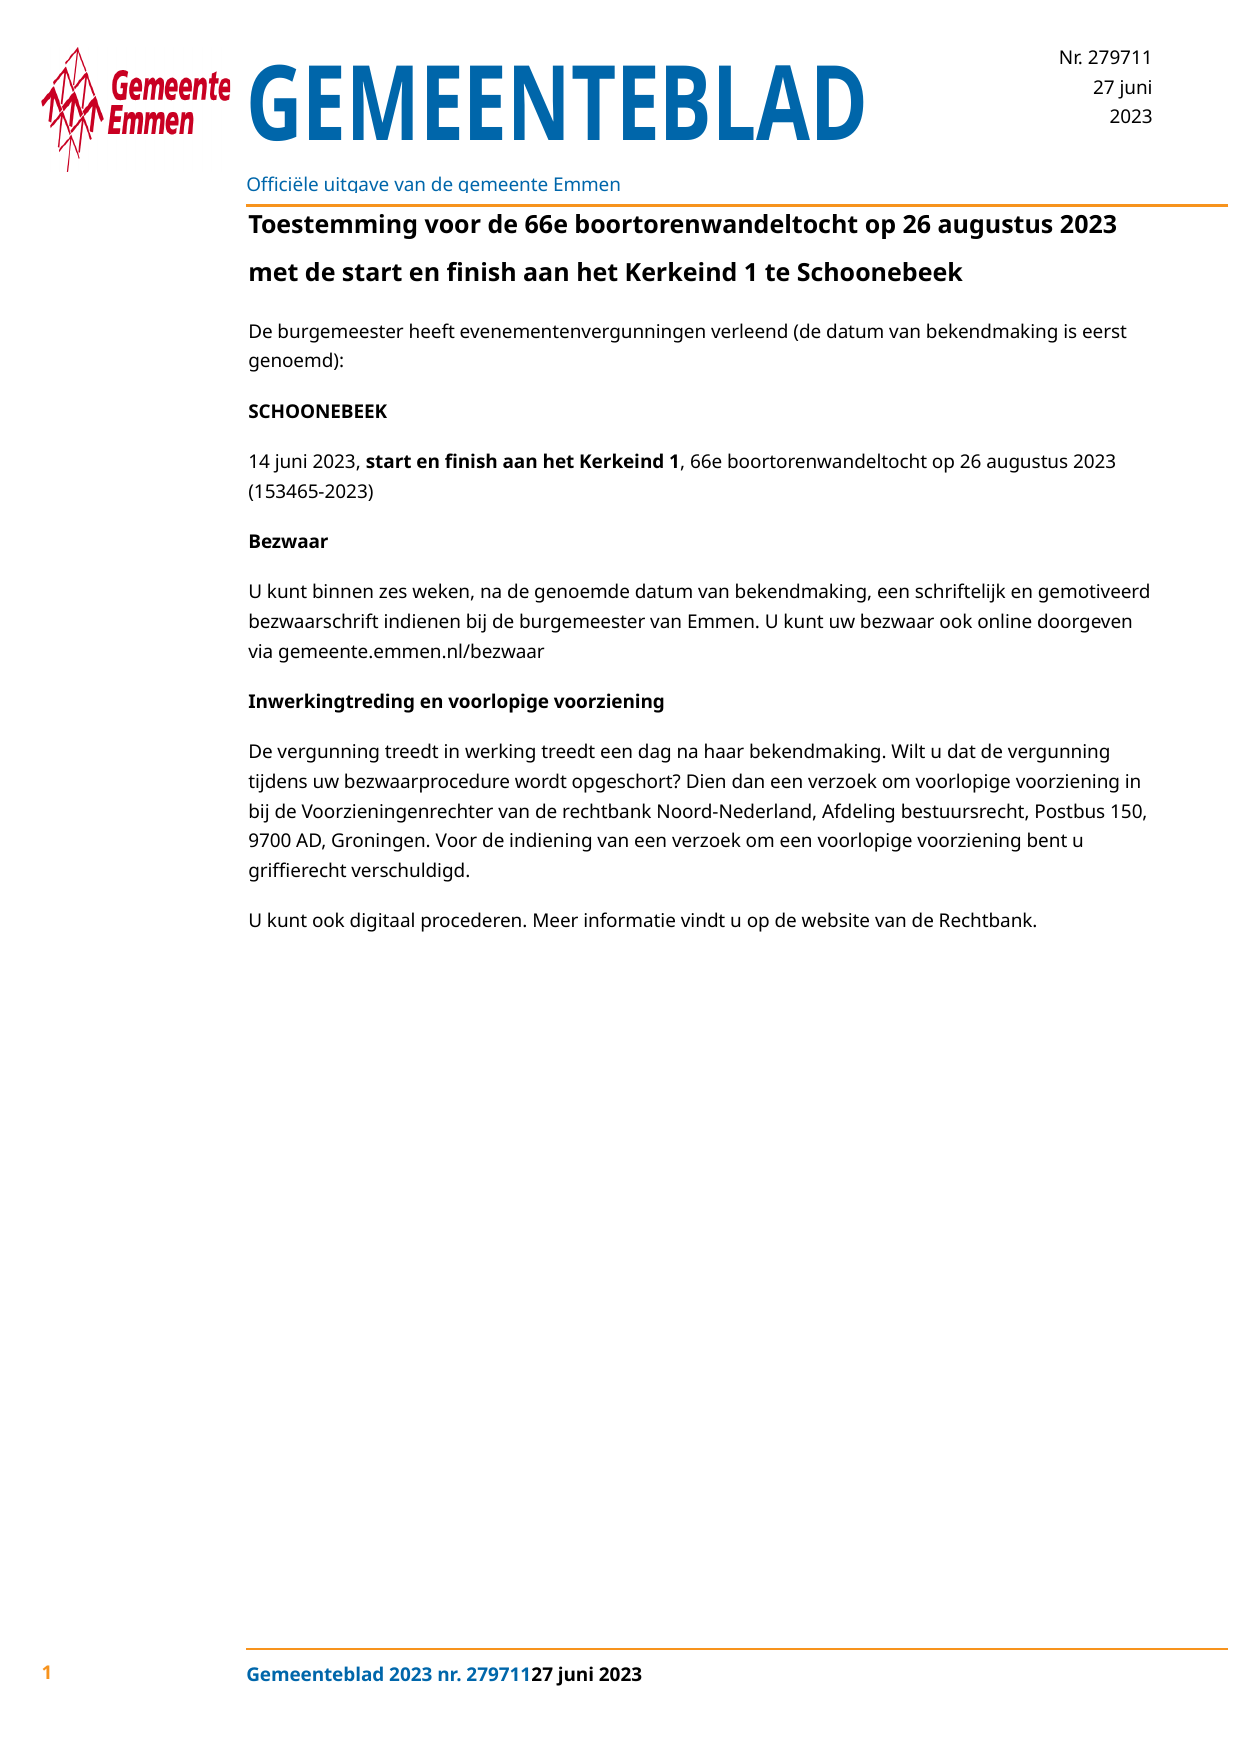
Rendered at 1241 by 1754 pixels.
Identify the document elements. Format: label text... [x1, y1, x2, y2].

text 14 juni 2023, start en finish aan het Kerkeind 1, 66e boortorenwandeltocht op 26 augustus 2023 (153465-2023) [248, 448, 1152, 504]
text Inwerkingtreding en voorlopige voorziening [248, 688, 1152, 714]
text De vergunning treedt in werking treedt een dag na haar bekendmaking. Wilt u dat de vergunning tijdens uw bezwaarprocedure wordt opgeschort? Dien dan een verzoek om voorlopige voorziening in bij de Voorzieningenrechter van de rechtbank Noord-Nederland, Afdeling bestuursrecht, Postbus 150, 9700 AD, Groningen. Voor de indiening van een verzoek om een voorlopige voorziening bent u griffierecht verschuldigd. [248, 739, 1152, 883]
text U kunt ook digitaal procederen. Meer informatie vindt u op de website van de Rechtbank. [248, 907, 1152, 933]
text U kunt binnen zes weken, na de genoemde datum van bekendmaking, een schriftelijk en gemotiveerd bezwaarschrift indienen bij de burgemeester van Emmen. U kunt uw bezwaar ook online doorgeven via gemeente.emmen.nl/bezwaar [248, 579, 1152, 664]
text Bezwaar [248, 528, 1152, 554]
text SCHOONEBEEK [248, 398, 1152, 424]
picture [41, 47, 231, 172]
text Toestemming voor de 66e boortorenwandeltocht op 26 augustus 2023 met de start en finish aan het Kerkeind 1 te Schoonebeek [248, 207, 1152, 288]
text De burgemeester heeft evenementenvergunningen verleend (de datum van bekendmaking is eerst genoemd): [248, 318, 1152, 373]
